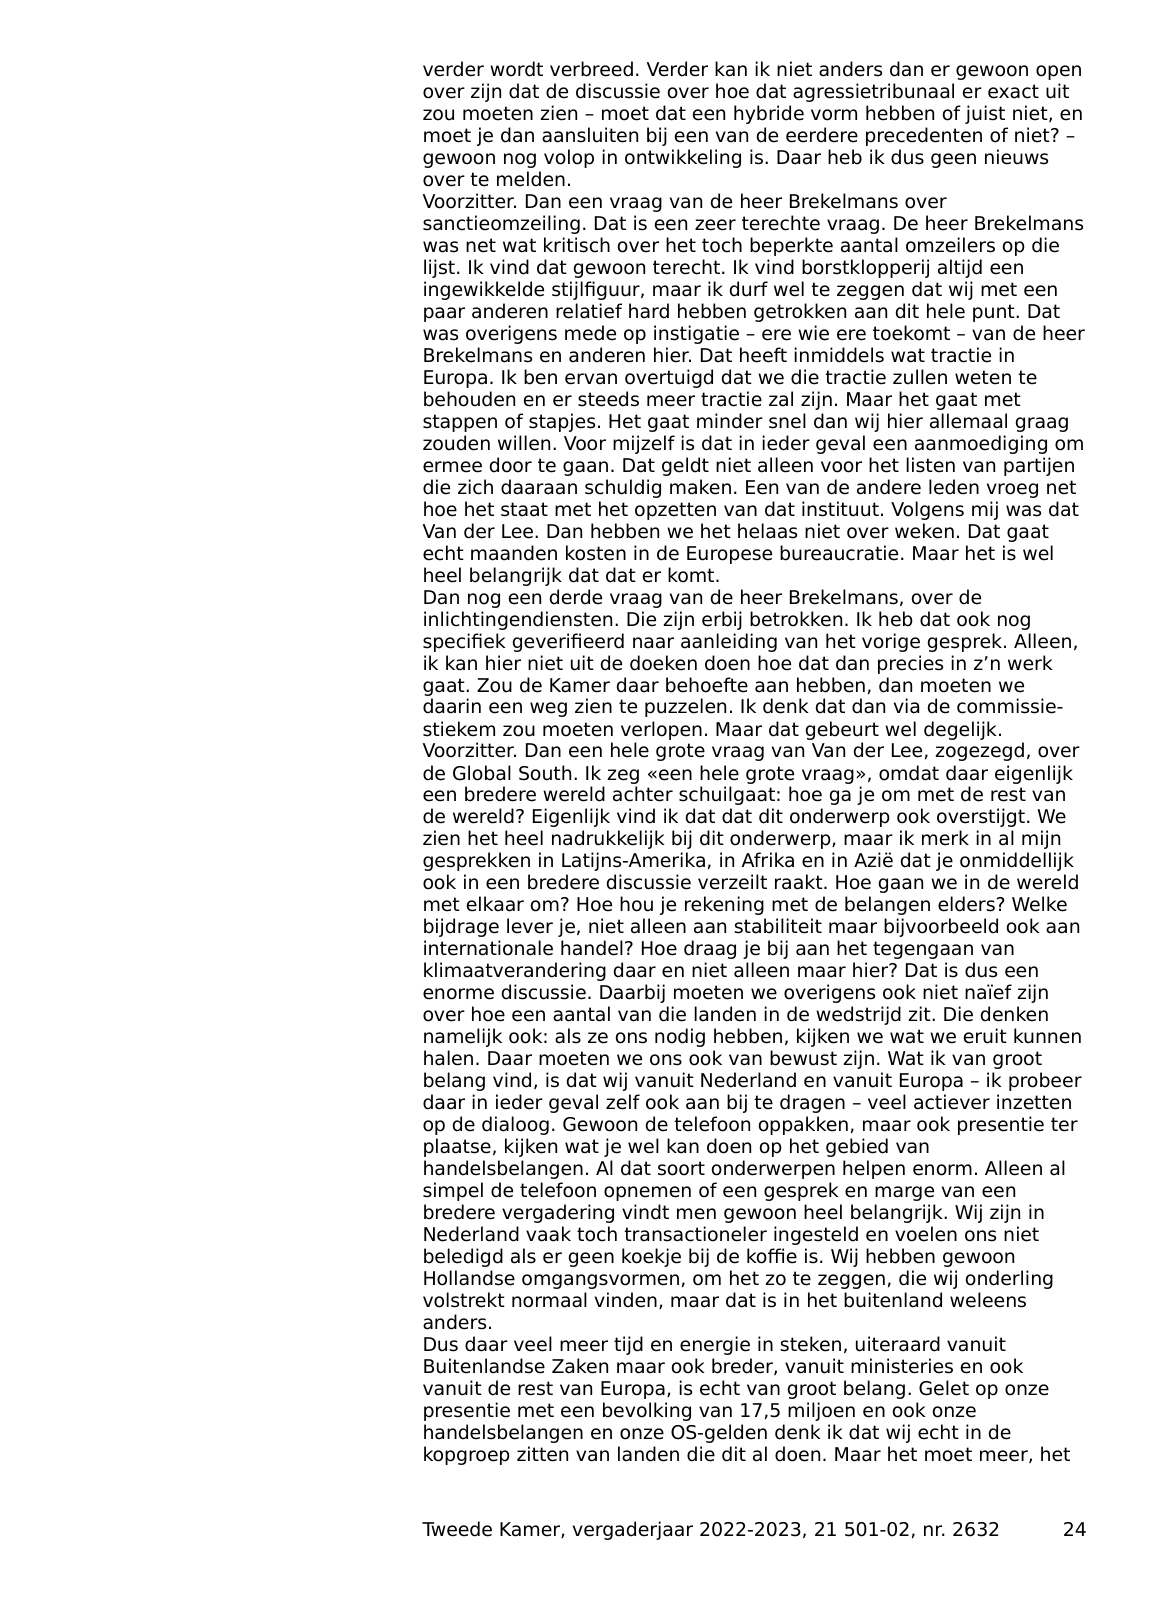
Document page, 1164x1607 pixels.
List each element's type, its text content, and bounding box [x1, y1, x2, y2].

text verder wordt verbreed. Verder kan ik niet anders dan er gewoon open over zijn dat de discussie over hoe dat agressietribunaal er exact uit zou moeten zien – moet dat een hybride vorm hebben of juist niet, en moet je dan aansluiten bij een van de eerdere precedenten of niet? – gewoon nog volop in ontwikkeling is. Daar heb ik dus geen nieuws over te melden. [422, 59, 1087, 191]
text Voorzitter. Dan een hele grote vraag van Van der Lee, zogezegd, over de Global South. Ik zeg «een hele grote vraag», omdat daar eigenlijk een bredere wereld achter schuilgaat: hoe ga je om met de rest van de wereld? Eigenlijk vind ik dat dat dit onderwerp ook overstijgt. We zien het heel nadrukkelijk bij dit onderwerp, maar ik merk in al mijn gesprekken in Latijns-Amerika, in Afrika en in Azië dat je onmiddellijk ook in een bredere discussie verzeilt raakt. Hoe gaan we in de wereld met elkaar om? Hoe hou je rekening met de belangen elders? Welke bijdrage lever je, niet alleen aan stabiliteit maar bijvoorbeeld ook aan internationale handel? Hoe draag je bij aan het tegengaan van klimaatverandering daar en niet alleen maar hier? Dat is dus een enorme discussie. Daarbij moeten we overigens ook niet naïef zijn over hoe een aantal van die landen in de wedstrijd zit. Die denken namelijk ook: als ze ons nodig hebben, kijken we wat we eruit kunnen halen. Daar moeten we ons ook van bewust zijn. Wat ik van groot belang vind, is dat wij vanuit Nederland en vanuit Europa – ik probeer daar in ieder geval zelf ook aan bij te dragen – veel actiever inzetten op de dialoog. Gewoon de telefoon oppakken, maar ook presentie ter plaatse, kijken wat je wel kan doen op het gebied van handelsbelangen. Al dat soort onderwerpen helpen enorm. Alleen al simpel de telefoon opnemen of een gesprek en marge van een bredere vergadering vindt men gewoon heel belangrijk. Wij zijn in Nederland vaak toch transactioneler ingesteld en voelen ons niet beledigd als er geen koekje bij de koffie is. Wij hebben gewoon Hollandse omgangsvormen, om het zo te zeggen, die wij onderling volstrekt normaal vinden, maar dat is in het buitenland weleens anders. [422, 740, 1087, 1334]
text Voorzitter. Dan een vraag van de heer Brekelmans over sanctieomzeiling. Dat is een zeer terechte vraag. De heer Brekelmans was net wat kritisch over het toch beperkte aantal omzeilers op die lijst. Ik vind dat gewoon terecht. Ik vind borstklopperij altijd een ingewikkelde stijlfiguur, maar ik durf wel te zeggen dat wij met een paar anderen relatief hard hebben getrokken aan dit hele punt. Dat was overigens mede op instigatie – ere wie ere toekomt – van de heer Brekelmans en anderen hier. Dat heeft inmiddels wat tractie in Europa. Ik ben ervan overtuigd dat we die tractie zullen weten te behouden en er steeds meer tractie zal zijn. Maar het gaat met stappen of stapjes. Het gaat minder snel dan wij hier allemaal graag zouden willen. Voor mijzelf is dat in ieder geval een aanmoediging om ermee door te gaan. Dat geldt niet alleen voor het listen van partijen die zich daaraan schuldig maken. Een van de andere leden vroeg net hoe het staat met het opzetten van dat instituut. Volgens mij was dat Van der Lee. Dan hebben we het helaas niet over weken. Dat gaat echt maanden kosten in de Europese bureaucratie. Maar het is wel heel belangrijk dat dat er komt. [422, 191, 1087, 587]
text Dan nog een derde vraag van de heer Brekelmans, over de inlichtingendiensten. Die zijn erbij betrokken. Ik heb dat ook nog specifiek geverifieerd naar aanleiding van het vorige gesprek. Alleen, ik kan hier niet uit de doeken doen hoe dat dan precies in z’n werk gaat. Zou de Kamer daar behoefte aan hebben, dan moeten we daarin een weg zien te puzzelen. Ik denk dat dan via de commissie-stiekem zou moeten verlopen. Maar dat gebeurt wel degelijk. [422, 587, 1087, 740]
text Dus daar veel meer tijd en energie in steken, uiteraard vanuit Buitenlandse Zaken maar ook breder, vanuit ministeries en ook vanuit de rest van Europa, is echt van groot belang. Gelet op onze presentie met een bevolking van 17,5 miljoen en ook onze handelsbelangen en onze OS-gelden denk ik dat wij echt in de kopgroep zitten van landen die dit al doen. Maar het moet meer, het [422, 1334, 1087, 1466]
